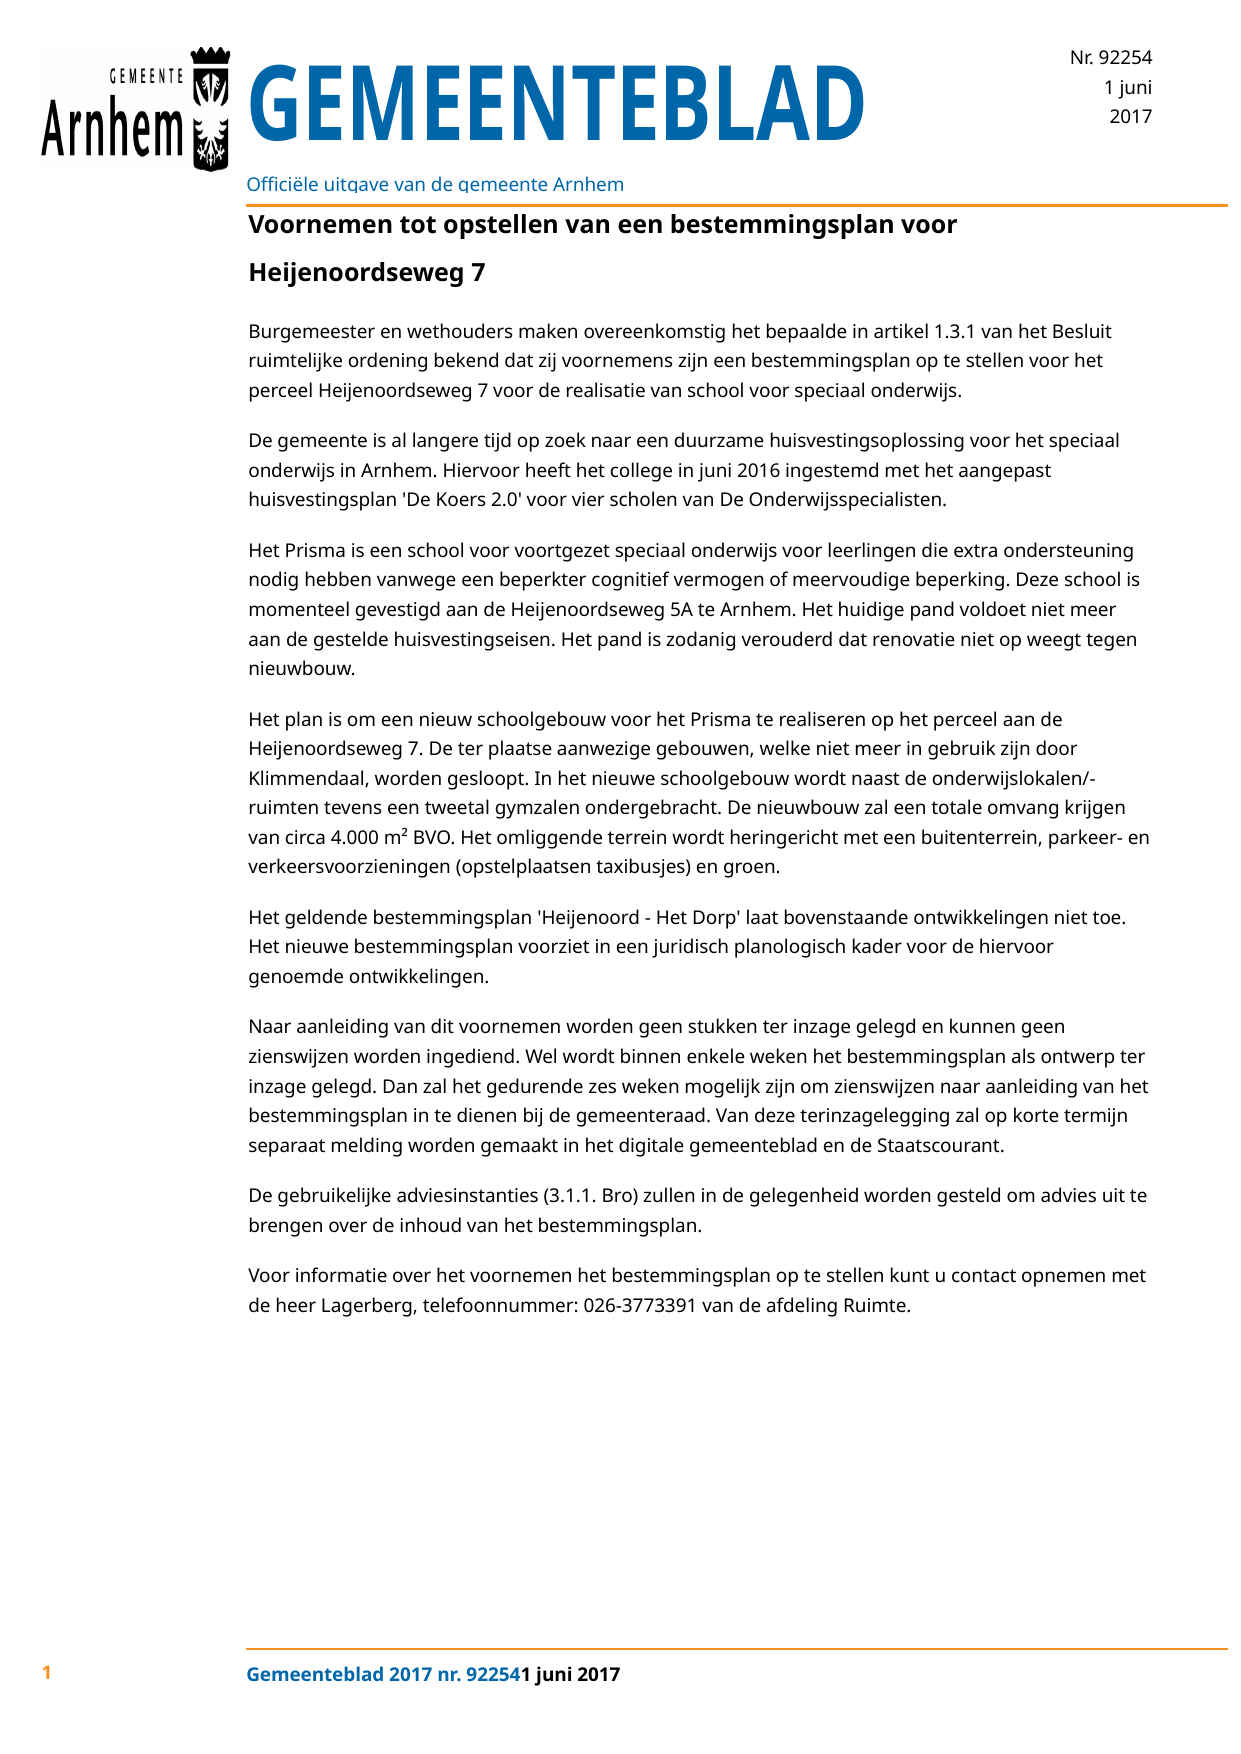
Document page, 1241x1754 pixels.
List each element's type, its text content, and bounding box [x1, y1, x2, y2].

text Voor informatie over het voornemen het bestemmingsplan op te stellen kunt u contact opnemen met de heer Lagerberg, telefoonnummer: 026-3773391 van de afdeling Ruimte. [248, 1262, 1152, 1318]
picture [41, 47, 231, 172]
text De gebruikelijke adviesinstanties (3.1.1. Bro) zullen in de gelegenheid worden gesteld om advies uit te brengen over de inhoud van het bestemmingsplan. [248, 1182, 1152, 1238]
text Naar aanleiding van dit voornemen worden geen stukken ter inzage gelegd en kunnen geen zienswijzen worden ingediend. Wel wordt binnen enkele weken het bestemmingsplan als ontwerp ter inzage gelegd. Dan zal het gedurende zes weken mogelijk zijn om zienswijzen naar aanleiding van het bestemmingsplan in te dienen bij de gemeenteraad. Van deze terinzagelegging zal op korte termijn separaat melding worden gemaakt in het digitale gemeenteblad en de Staatscourant. [248, 1014, 1152, 1158]
text Het geldende bestemmingsplan 'Heijenoord - Het Dorp' laat bovenstaande ontwikkelingen niet toe. Het nieuwe bestemmingsplan voorziet in een juridisch planologisch kader voor de hiervoor genoemde ontwikkelingen. [248, 904, 1152, 989]
text De gemeente is al langere tijd op zoek naar een duurzame huisvestingsoplossing voor het speciaal onderwijs in Arnhem. Hiervoor heeft het college in juni 2016 ingestemd met het aangepast huisvestingsplan 'De Koers 2.0' voor vier scholen van De Onderwijsspecialisten. [248, 427, 1152, 512]
text Het plan is om een nieuw schoolgebouw voor het Prisma te realiseren op het perceel aan de Heijenoordseweg 7. De ter plaatse aanwezige gebouwen, welke niet meer in gebruik zijn door Klimmendaal, worden gesloopt. In het nieuwe schoolgebouw wordt naast de onderwijslokalen/-ruimten tevens een tweetal gymzalen ondergebracht. De nieuwbouw zal een totale omvang krijgen van circa 4.000 m² BVO. Het omliggende terrein wordt heringericht met een buitenterrein, parkeer- en verkeersvoorzieningen (opstelplaatsen taxibusjes) en groen. [248, 706, 1152, 879]
text Burgemeester en wethouders maken overeenkomstig het bepaalde in artikel 1.3.1 van het Besluit ruimtelijke ordening bekend dat zij voornemens zijn een bestemmingsplan op te stellen voor het perceel Heijenoordseweg 7 voor de realisatie van school voor speciaal onderwijs. [248, 318, 1152, 403]
text Voornemen tot opstellen van een bestemmingsplan voor Heijenoordseweg 7 [248, 207, 1152, 288]
text Het Prisma is een school voor voortgezet speciaal onderwijs voor leerlingen die extra ondersteuning nodig hebben vanwege een beperkter cognitief vermogen of meervoudige beperking. Deze school is momenteel gevestigd aan de Heijenoordseweg 5A te Arnhem. Het huidige pand voldoet niet meer aan de gestelde huisvestingseisen. Het pand is zodanig verouderd dat renovatie niet op weegt tegen nieuwbouw. [248, 537, 1152, 681]
